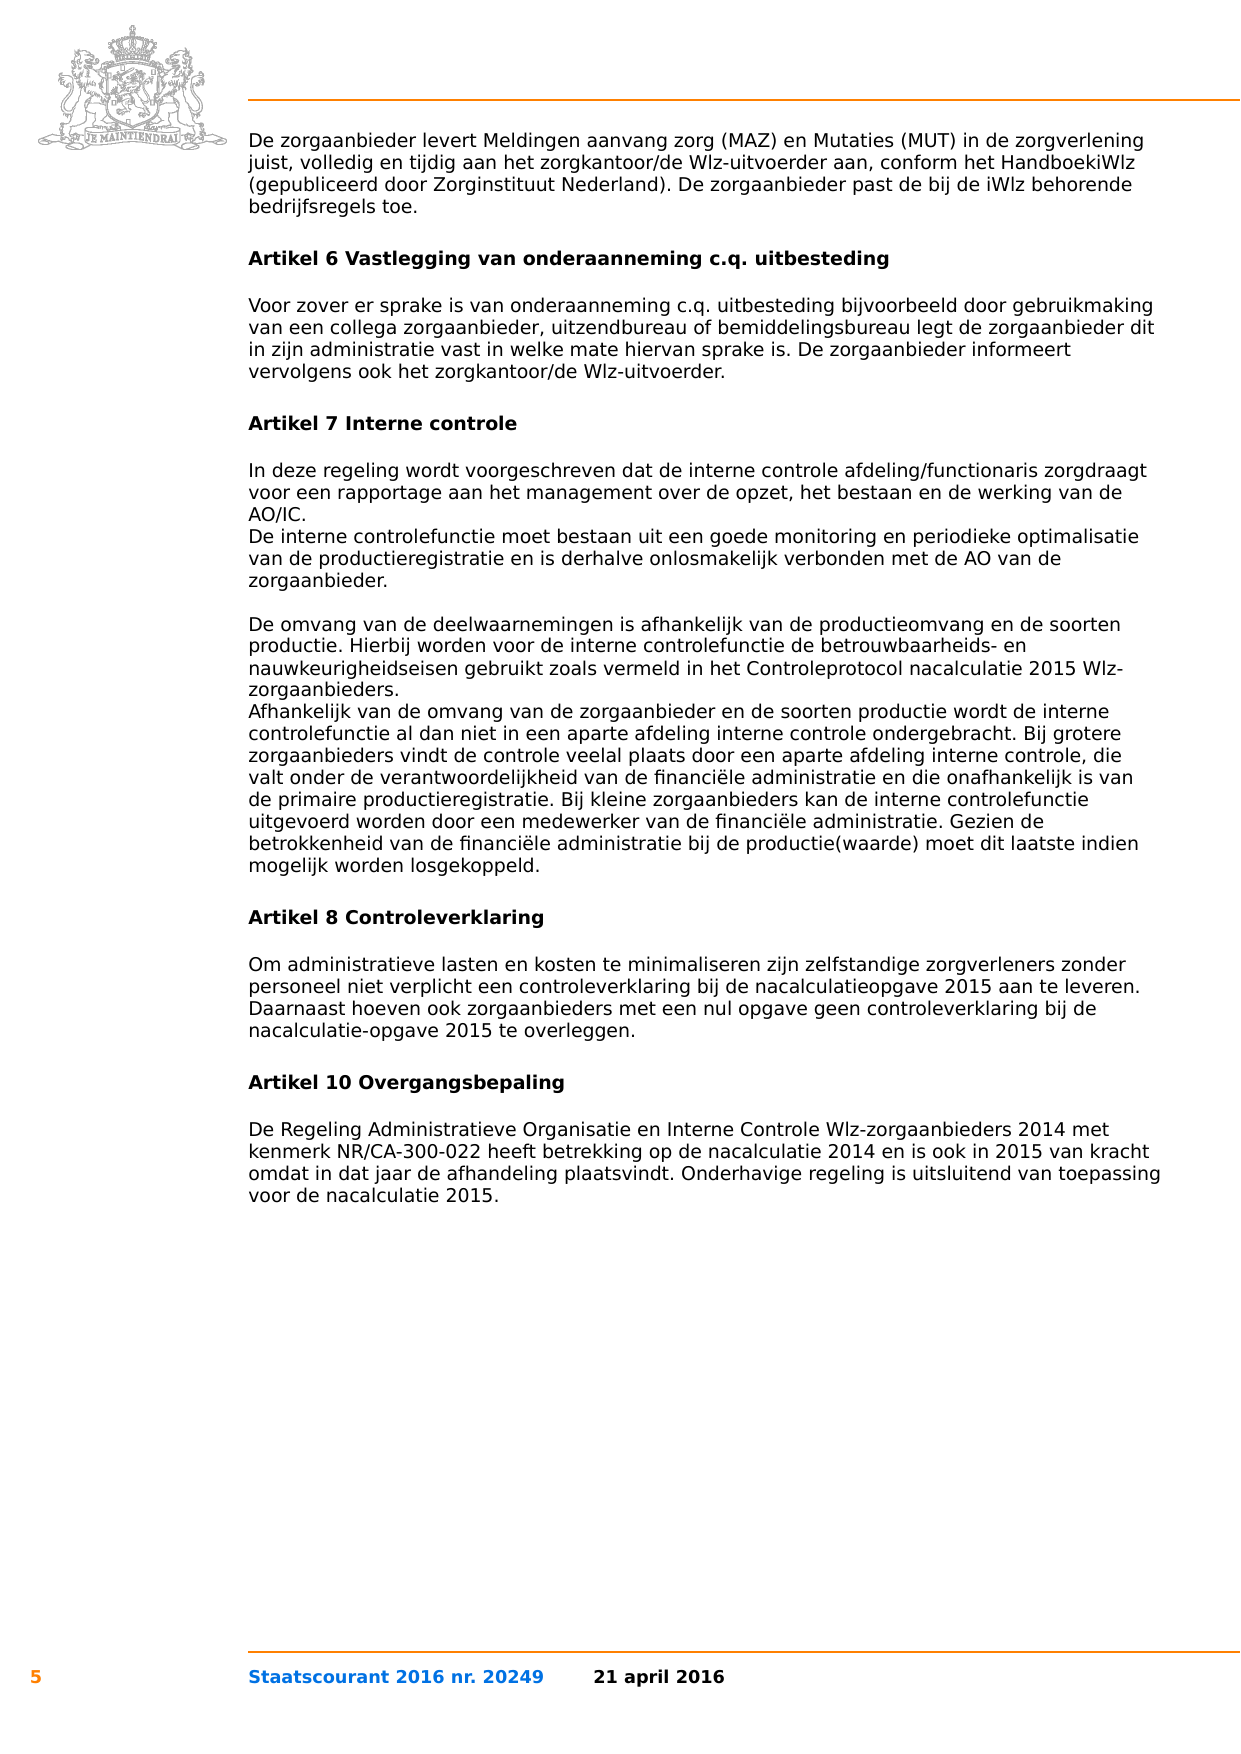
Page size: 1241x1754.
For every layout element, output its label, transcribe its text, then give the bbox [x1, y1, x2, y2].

text In deze regeling wordt voorgeschreven dat de interne controle afdeling/functionaris zorgdraagt voor een rapportage aan het management over de opzet, het bestaan en de werking van de AO/IC. [248, 460, 1163, 526]
subtitle Artikel 6 Vastlegging van onderaanneming c.q. uitbesteding [248, 248, 1163, 270]
subtitle Artikel 10 Overgangsbepaling [248, 1072, 1163, 1094]
picture [38, 25, 227, 150]
text De Regeling Administratieve Organisatie en Interne Controle Wlz-zorgaanbieders 2014 met kenmerk NR/CA-300-022 heeft betrekking op de nacalculatie 2014 en is ook in 2015 van kracht omdat in dat jaar de afhandeling plaatsvindt. Onderhavige regeling is uitsluitend van toepassing voor de nacalculatie 2015. [248, 1119, 1163, 1207]
subtitle Artikel 8 Controleverklaring [248, 907, 1163, 929]
subtitle Artikel 7 Interne controle [248, 413, 1163, 435]
text Om administratieve lasten en kosten te minimaliseren zijn zelfstandige zorgverleners zonder personeel niet verplicht een controleverklaring bij de nacalculatieopgave 2015 aan te leveren. Daarnaast hoeven ook zorgaanbieders met een nul opgave geen controleverklaring bij de nacalculatie-opgave 2015 te overleggen. [248, 954, 1163, 1042]
text De zorgaanbieder levert Meldingen aanvang zorg (MAZ) en Mutaties (MUT) in de zorgverlening juist, volledig en tijdig aan het zorgkantoor/de Wlz-uitvoerder aan, conform het HandboekiWlz (gepubliceerd door Zorginstituut Nederland). De zorgaanbieder past de bij de iWlz behorende bedrijfsregels toe. [248, 130, 1163, 218]
text De interne controlefunctie moet bestaan uit een goede monitoring en periodieke optimalisatie van de productieregistratie en is derhalve onlosmakelijk verbonden met de AO van de zorgaanbieder. [248, 526, 1163, 592]
text De omvang van de deelwaarnemingen is afhankelijk van de productieomvang en de soorten productie. Hierbij worden voor de interne controlefunctie de betrouwbaarheids- en nauwkeurigheidseisen gebruikt zoals vermeld in het Controleprotocol nacalculatie 2015 Wlz-zorgaanbieders. [248, 613, 1163, 701]
text Afhankelijk van de omvang van de zorgaanbieder en de soorten productie wordt de interne controlefunctie al dan niet in een aparte afdeling interne controle ondergebracht. Bij grotere zorgaanbieders vindt de controle veelal plaats door een aparte afdeling interne controle, die valt onder de verantwoordelijkheid van de financiële administratie en die onafhankelijk is van de primaire productieregistratie. Bij kleine zorgaanbieders kan de interne controlefunctie uitgevoerd worden door een medewerker van de financiële administratie. Gezien de betrokkenheid van de financiële administratie bij de productie(waarde) moet dit laatste indien mogelijk worden losgekoppeld. [248, 701, 1163, 877]
text Voor zover er sprake is van onderaanneming c.q. uitbesteding bijvoorbeeld door gebruikmaking van een collega zorgaanbieder, uitzendbureau of bemiddelingsbureau legt de zorgaanbieder dit in zijn administratie vast in welke mate hiervan sprake is. De zorgaanbieder informeert vervolgens ook het zorgkantoor/de Wlz-uitvoerder. [248, 295, 1163, 383]
